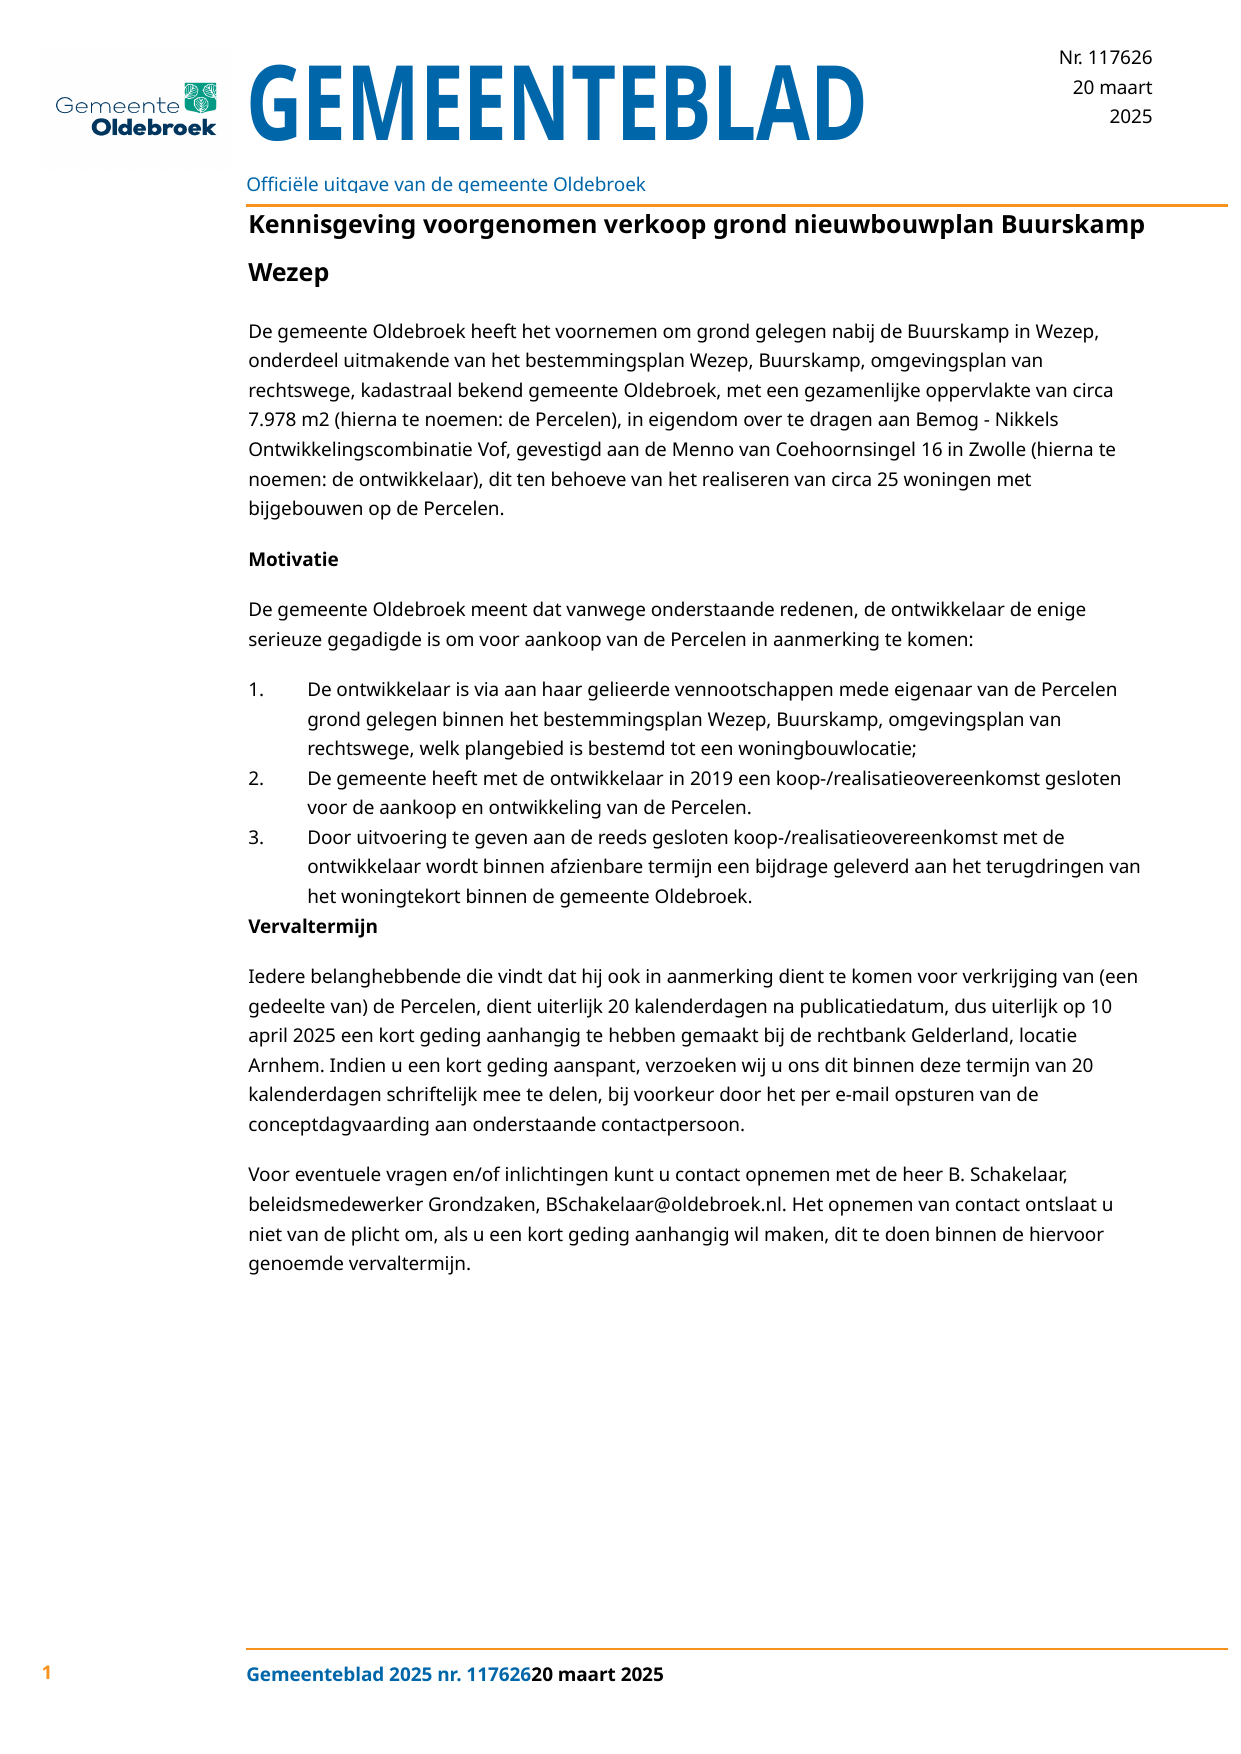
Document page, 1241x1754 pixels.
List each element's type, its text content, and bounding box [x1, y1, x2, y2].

text Kennisgeving voorgenomen verkoop grond nieuwbouwplan Buurskamp Wezep [248, 207, 1152, 288]
text Vervaltermijn [248, 913, 1152, 939]
text De gemeente Oldebroek heeft het voornemen om grond gelegen nabij de Buurskamp in Wezep, onderdeel uitmakende van het bestemmingsplan Wezep, Buurskamp, omgevingsplan van rechtswege, kadastraal bekend gemeente Oldebroek, met een gezamenlijke oppervlakte van circa 7.978 m2 (hierna te noemen: de Percelen), in eigendom over te dragen aan Bemog - Nikkels Ontwikkelingscombinatie Vof, gevestigd aan de Menno van Coehoornsingel 16 in Zwolle (hierna te noemen: de ontwikkelaar), dit ten behoeve van het realiseren van circa 25 woningen met bijgebouwen op de Percelen. [248, 318, 1152, 521]
text De gemeente Oldebroek meent dat vanwege onderstaande redenen, de ontwikkelaar de enige serieuze gegadigde is om voor aankoop van de Percelen in aanmerking te komen: [248, 596, 1152, 652]
picture [41, 47, 231, 172]
list Door uitvoering te geven aan de reeds gesloten koop-/realisatieovereenkomst met de ontwikkelaar wordt binnen afzienbare termijn een bijdrage geleverd aan het terugdringen van het woningtekort binnen de gemeente Oldebroek. [248, 824, 1152, 909]
list De ontwikkelaar is via aan haar gelieerde vennootschappen mede eigenaar van de Percelen grond gelegen binnen het bestemmingsplan Wezep, Buurskamp, omgevingsplan van rechtswege, welk plangebied is bestemd tot een woningbouwlocatie; [248, 676, 1152, 761]
text Voor eventuele vragen en/of inlichtingen kunt u contact opnemen met de heer B. Schakelaar, beleidsmedewerker Grondzaken, BSchakelaar@oldebroek.nl. Het opnemen van contact ontslaat u niet van de plicht om, als u een kort geding aanhangig wil maken, dit te doen binnen de hiervoor genoemde vervaltermijn. [248, 1162, 1152, 1276]
text Iedere belanghebbende die vindt dat hij ook in aanmerking dient te komen voor verkrijging van (een gedeelte van) de Percelen, dient uiterlijk 20 kalenderdagen na publicatiedatum, dus uiterlijk op 10 april 2025 een kort geding aanhangig te hebben gemaakt bij de rechtbank Gelderland, locatie Arnhem. Indien u een kort geding aanspant, verzoeken wij u ons dit binnen deze termijn van 20 kalenderdagen schriftelijk mee te delen, bij voorkeur door het per e-mail opsturen van de conceptdagvaarding aan onderstaande contactpersoon. [248, 963, 1152, 1137]
list De gemeente heeft met de ontwikkelaar in 2019 een koop-/realisatieovereenkomst gesloten voor de aankoop en ontwikkeling van de Percelen. [248, 765, 1152, 820]
text Motivatie [248, 546, 1152, 572]
